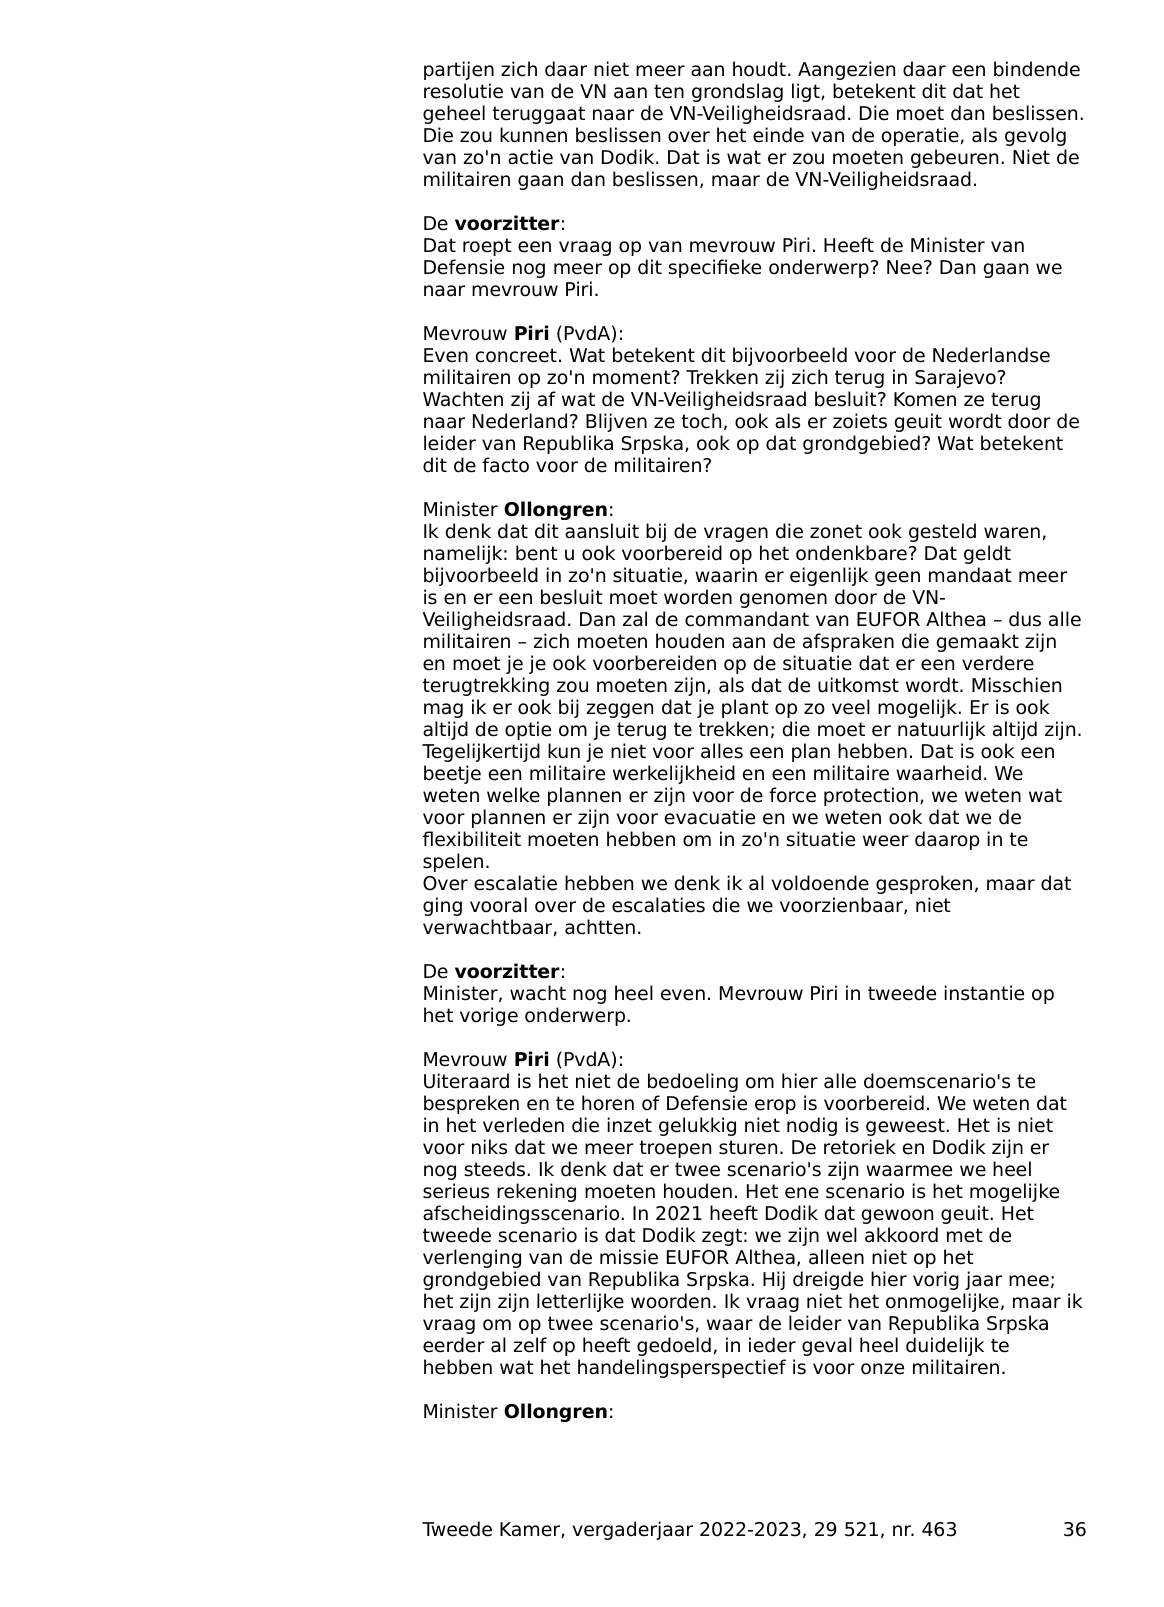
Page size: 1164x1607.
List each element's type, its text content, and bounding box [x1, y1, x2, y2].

text Ik denk dat dit aansluit bij de vragen die zonet ook gesteld waren, namelijk: bent u ook voorbereid op het ondenkbare? Dat geldt bijvoorbeeld in zo'n situatie, waarin er eigenlijk geen mandaat meer is en er een besluit moet worden genomen door de VN-Veiligheidsraad. Dan zal de commandant van EUFOR Althea – dus alle militairen – zich moeten houden aan de afspraken die gemaakt zijn en moet je je ook voorbereiden op de situatie dat er een verdere terugtrekking zou moeten zijn, als dat de uitkomst wordt. Misschien mag ik er ook bij zeggen dat je plant op zo veel mogelijk. Er is ook altijd de optie om je terug te trekken; die moet er natuurlijk altijd zijn. Tegelijkertijd kun je niet voor alles een plan hebben. Dat is ook een beetje een militaire werkelijkheid en een militaire waarheid. We weten welke plannen er zijn voor de force protection, we weten wat voor plannen er zijn voor evacuatie en we weten ook dat we de flexibiliteit moeten hebben om in zo'n situatie weer daarop in te spelen. [422, 521, 1087, 873]
text Minister Ollongren: [422, 1401, 1087, 1423]
text partijen zich daar niet meer aan houdt. Aangezien daar een bindende resolutie van de VN aan ten grondslag ligt, betekent dit dat het geheel teruggaat naar de VN-Veiligheidsraad. Die moet dan beslissen. Die zou kunnen beslissen over het einde van de operatie, als gevolg van zo'n actie van Dodik. Dat is wat er zou moeten gebeuren. Niet de militairen gaan dan beslissen, maar de VN-Veiligheidsraad. [422, 59, 1087, 191]
text Minister Ollongren: [422, 499, 1087, 521]
text De voorzitter: [422, 961, 1087, 983]
text Even concreet. Wat betekent dit bijvoorbeeld voor de Nederlandse militairen op zo'n moment? Trekken zij zich terug in Sarajevo? Wachten zij af wat de VN-Veiligheidsraad besluit? Komen ze terug naar Nederland? Blijven ze toch, ook als er zoiets geuit wordt door de leider van Republika Srpska, ook op dat grondgebied? Wat betekent dit de facto voor de militairen? [422, 345, 1087, 477]
text Mevrouw Piri (PvdA): [422, 323, 1087, 345]
text Minister, wacht nog heel even. Mevrouw Piri in tweede instantie op het vorige onderwerp. [422, 983, 1087, 1027]
text Dat roept een vraag op van mevrouw Piri. Heeft de Minister van Defensie nog meer op dit specifieke onderwerp? Nee? Dan gaan we naar mevrouw Piri. [422, 235, 1087, 301]
text Uiteraard is het niet de bedoeling om hier alle doemscenario's te bespreken en te horen of Defensie erop is voorbereid. We weten dat in het verleden die inzet gelukkig niet nodig is geweest. Het is niet voor niks dat we meer troepen sturen. De retoriek en Dodik zijn er nog steeds. Ik denk dat er twee scenario's zijn waarmee we heel serieus rekening moeten houden. Het ene scenario is het mogelijke afscheidingsscenario. In 2021 heeft Dodik dat gewoon geuit. Het tweede scenario is dat Dodik zegt: we zijn wel akkoord met de verlenging van de missie EUFOR Althea, alleen niet op het grondgebied van Republika Srpska. Hij dreigde hier vorig jaar mee; het zijn zijn letterlijke woorden. Ik vraag niet het onmogelijke, maar ik vraag om op twee scenario's, waar de leider van Republika Srpska eerder al zelf op heeft gedoeld, in ieder geval heel duidelijk te hebben wat het handelingsperspectief is voor onze militairen. [422, 1071, 1087, 1379]
text De voorzitter: [422, 213, 1087, 235]
text Mevrouw Piri (PvdA): [422, 1049, 1087, 1071]
text Over escalatie hebben we denk ik al voldoende gesproken, maar dat ging vooral over de escalaties die we voorzienbaar, niet verwachtbaar, achtten. [422, 873, 1087, 939]
